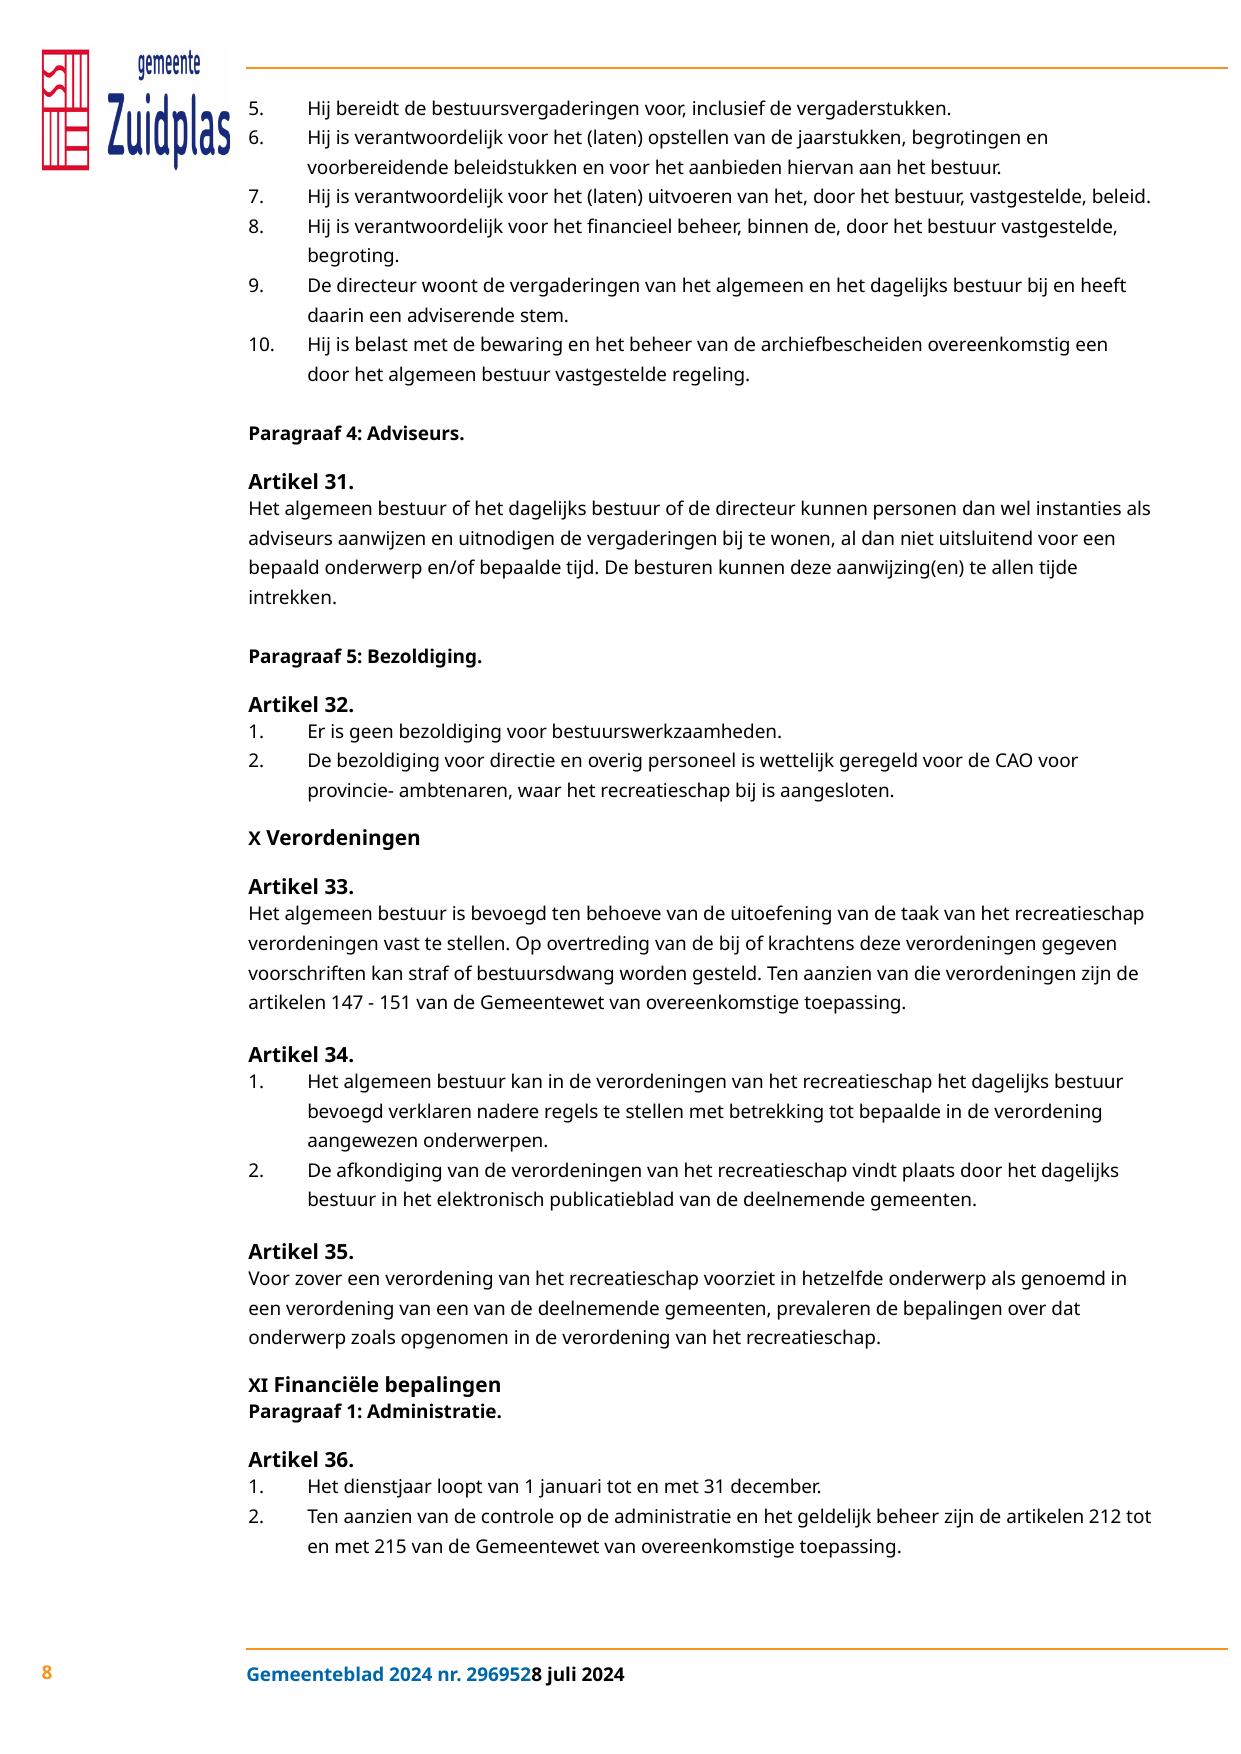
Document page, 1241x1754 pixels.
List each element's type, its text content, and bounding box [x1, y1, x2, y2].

list Hij bereidt de bestuursvergaderingen voor, inclusief de vergaderstukken. [248, 95, 1152, 121]
text Voor zover een verordening van het recreatieschap voorziet in hetzelfde onderwerp als genoemd in een verordening van een van de deelnemende gemeenten, prevaleren de bepalingen over dat onderwerp zoals opgenomen in de verordening van het recreatieschap. [248, 1265, 1152, 1350]
text X Verordeningen [248, 823, 1152, 851]
text Artikel 36. [248, 1445, 1152, 1474]
text Artikel 31. [248, 467, 1152, 495]
list De afkondiging van de verordeningen van het recreatieschap vindt plaats door het dagelijks bestuur in het elektronisch publicatieblad van de deelnemende gemeenten. [248, 1157, 1152, 1212]
picture [41, 47, 231, 172]
list Het dienstjaar loopt van 1 januari tot en met 31 december. [248, 1474, 1152, 1499]
list Hij is verantwoordelijk voor het financieel beheer, binnen de, door het bestuur vastgestelde, begroting. [248, 213, 1152, 268]
text Artikel 33. [248, 872, 1152, 901]
text Artikel 34. [248, 1040, 1152, 1068]
text Artikel 35. [248, 1237, 1152, 1265]
text Artikel 32. [248, 690, 1152, 718]
list De bezoldiging voor directie en overig personeel is wettelijk geregeld voor de CAO voor provincie- ambtenaren, waar het recreatieschap bij is aangesloten. [248, 748, 1152, 803]
list Hij is belast met de bewaring en het beheer van de archiefbescheiden overeenkomstig een door het algemeen bestuur vastgestelde regeling. [248, 331, 1152, 387]
list Het algemeen bestuur kan in de verordeningen van het recreatieschap het dagelijks bestuur bevoegd verklaren nadere regels te stellen met betrekking tot bepaalde in de verordening aangewezen onderwerpen. [248, 1068, 1152, 1153]
text Paragraaf 4: Adviseurs. [248, 420, 1152, 446]
text XI Financiële bepalingen [248, 1370, 1152, 1399]
list Ten aanzien van de controle op de administratie en het geldelijk beheer zijn de artikelen 212 tot en met 215 van de Gemeentewet van overeenkomstige toepassing. [248, 1503, 1152, 1558]
text Paragraaf 1: Administratie. [248, 1399, 1152, 1424]
list Er is geen bezoldiging voor bestuurswerkzaamheden. [248, 718, 1152, 744]
list Hij is verantwoordelijk voor het (laten) uitvoeren van het, door het bestuur, vastgestelde, beleid. [248, 183, 1152, 209]
list Hij is verantwoordelijk voor het (laten) opstellen van de jaarstukken, begrotingen en voorbereidende beleidstukken en voor het aanbieden hiervan aan het bestuur. [248, 124, 1152, 180]
text Het algemeen bestuur of het dagelijks bestuur of de directeur kunnen personen dan wel instanties als adviseurs aanwijzen en uitnodigen de vergaderingen bij te wonen, al dan niet uitsluitend voor een bepaald onderwerp en/of bepaalde tijd. De besturen kunnen deze aanwijzing(en) te allen tijde intrekken. [248, 495, 1152, 610]
text Paragraaf 5: Bezoldiging. [248, 643, 1152, 669]
text Het algemeen bestuur is bevoegd ten behoeve van de uitoefening van de taak van het recreatieschap verordeningen vast te stellen. Op overtreding van de bij of krachtens deze verordeningen gegeven voorschriften kan straf of bestuursdwang worden gesteld. Ten aanzien van die verordeningen zijn de artikelen 147 - 151 van de Gemeentewet van overeenkomstige toepassing. [248, 901, 1152, 1015]
list De directeur woont de vergaderingen van het algemeen en het dagelijks bestuur bij en heeft daarin een adviserende stem. [248, 272, 1152, 328]
